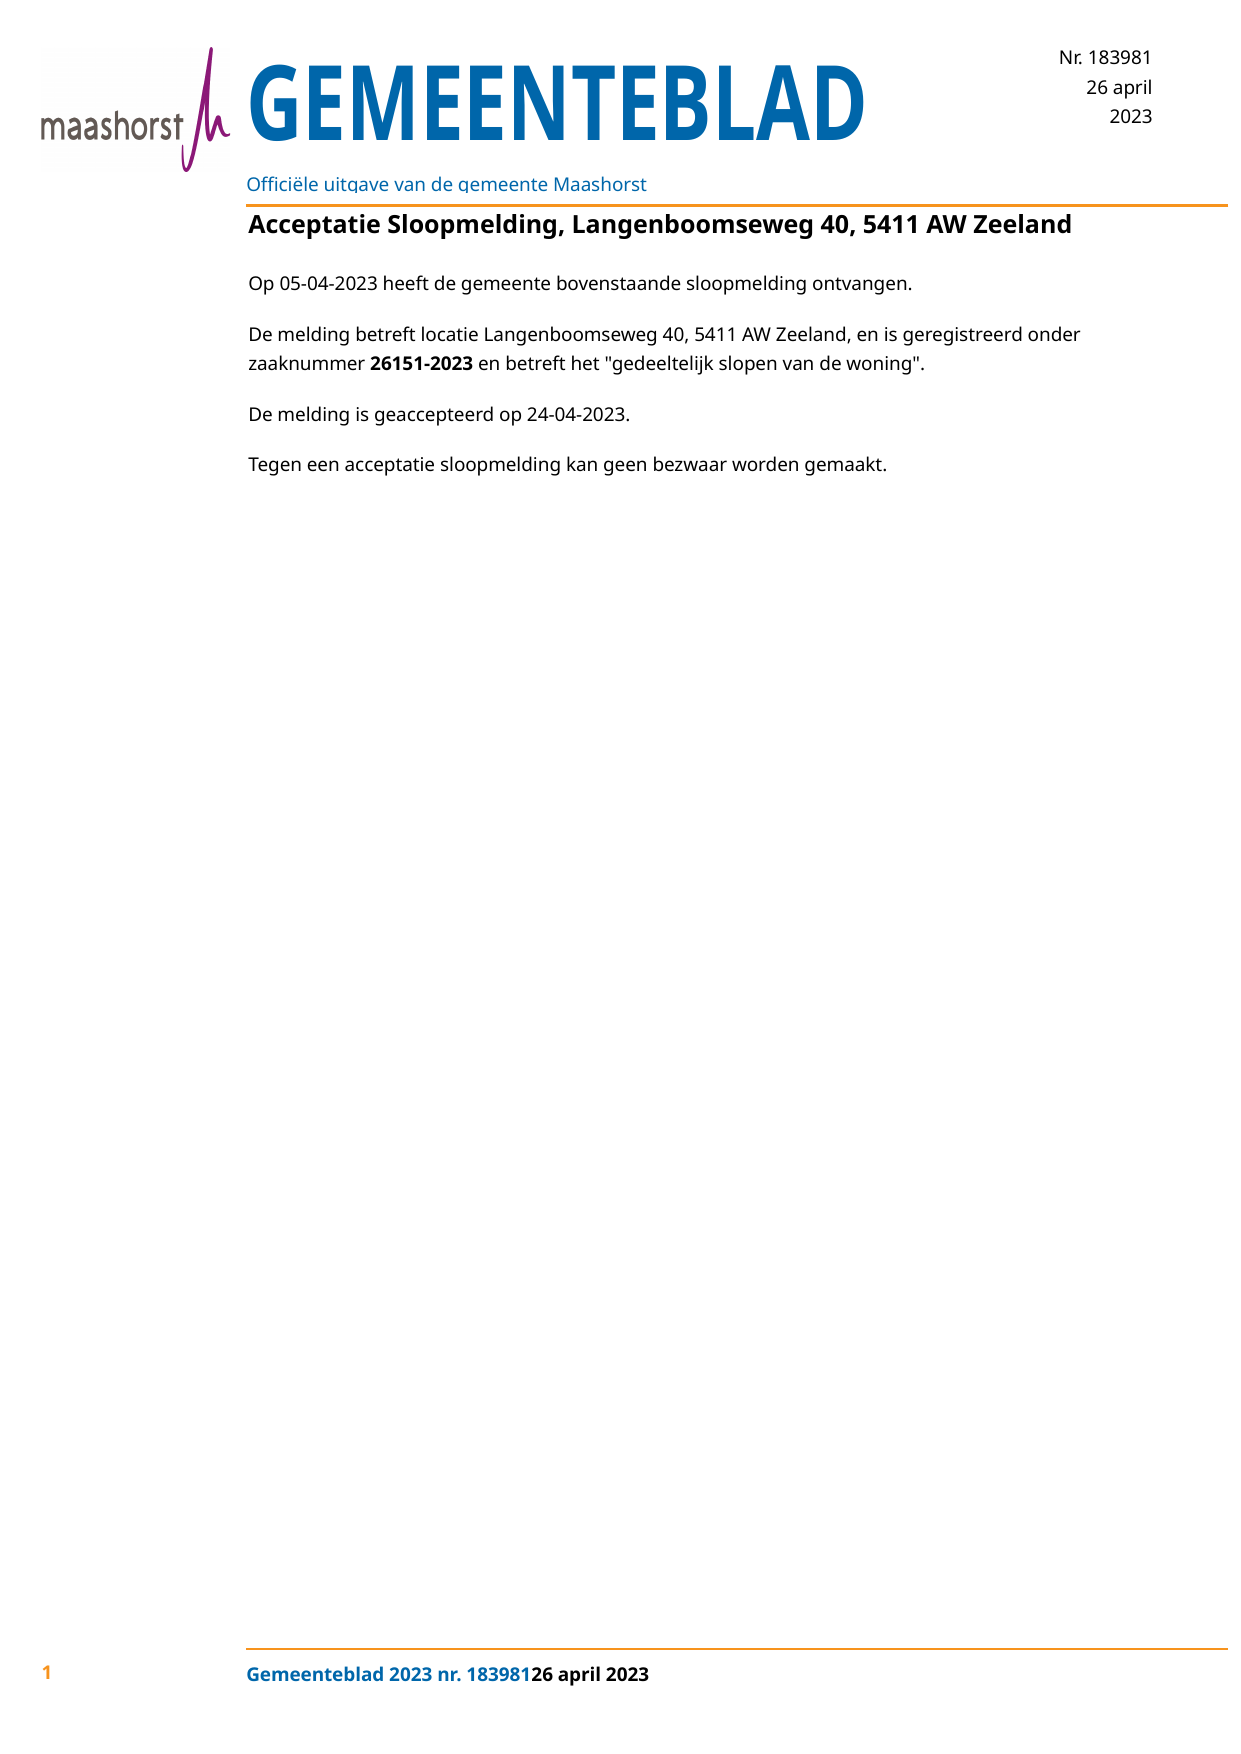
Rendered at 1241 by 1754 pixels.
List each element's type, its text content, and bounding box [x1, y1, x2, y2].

text De melding is geaccepteerd op 24-04-2023. [248, 401, 1152, 426]
text De melding betreft locatie Langenboomseweg 40, 5411 AW Zeeland, en is geregistreerd onder zaaknummer 26151-2023 en betreft het "gedeeltelijk slopen van de woning". [248, 321, 1152, 376]
text Tegen een acceptatie sloopmelding kan geen bezwaar worden gemaakt. [248, 451, 1152, 477]
picture [41, 47, 231, 172]
text Op 05-04-2023 heeft de gemeente bovenstaande sloopmelding ontvangen. [248, 270, 1152, 296]
text Acceptatie Sloopmelding, Langenboomseweg 40, 5411 AW Zeeland [248, 207, 1152, 241]
